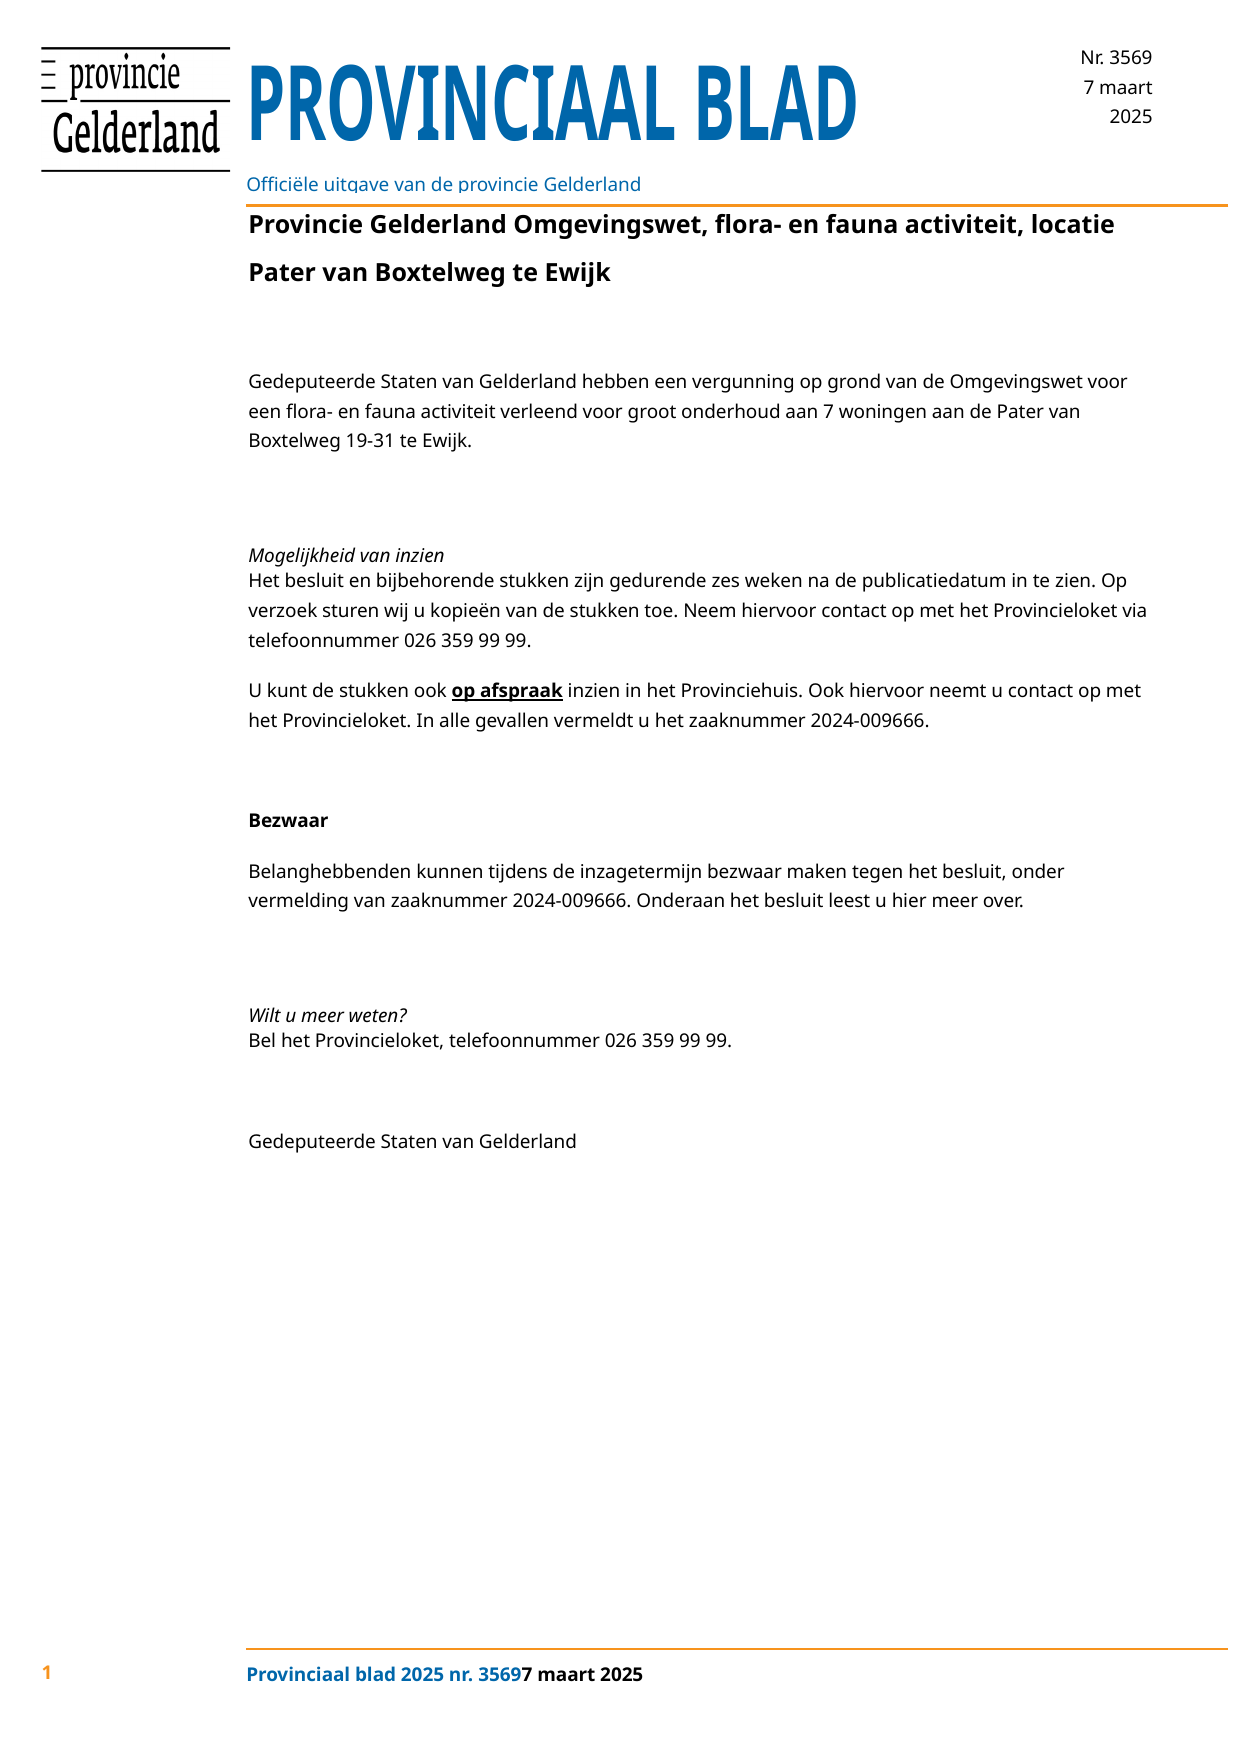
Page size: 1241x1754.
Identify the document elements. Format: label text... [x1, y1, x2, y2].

text Gedeputeerde Staten van Gelderland hebben een vergunning op grond van de Omgevingswet voor een flora- en fauna activiteit verleend voor groot onderhoud aan 7 woningen aan de Pater van Boxtelweg 19-31 te Ewijk. [248, 368, 1152, 453]
text Bel het Provincieloket, telefoonnummer 026 359 99 99. [248, 1028, 1152, 1053]
text Wilt u meer weten? [248, 1002, 1152, 1028]
text Mogelijkheid van inzien [248, 542, 1152, 568]
text Gedeputeerde Staten van Gelderland [248, 1128, 1152, 1154]
text Het besluit en bijbehorende stukken zijn gedurende zes weken na de publicatiedatum in te zien. Op verzoek sturen wij u kopieën van de stukken toe. Neem hiervoor contact op met het Provincieloket via telefoonnummer 026 359 99 99. [248, 568, 1152, 652]
text Bezwaar [248, 808, 1152, 833]
picture [41, 47, 231, 172]
text U kunt de stukken ook op afspraak inzien in het Provinciehuis. Ook hiervoor neemt u contact op met het Provincieloket. In alle gevallen vermeldt u het zaaknummer 2024-009666. [248, 677, 1152, 732]
text Belanghebbenden kunnen tijdens de inzagetermijn bezwaar maken tegen het besluit, onder vermelding van zaaknummer 2024-009666. Onderaan het besluit leest u hier meer over. [248, 858, 1152, 913]
text Provincie Gelderland Omgevingswet, flora- en fauna activiteit, locatie Pater van Boxtelweg te Ewijk [248, 207, 1152, 288]
